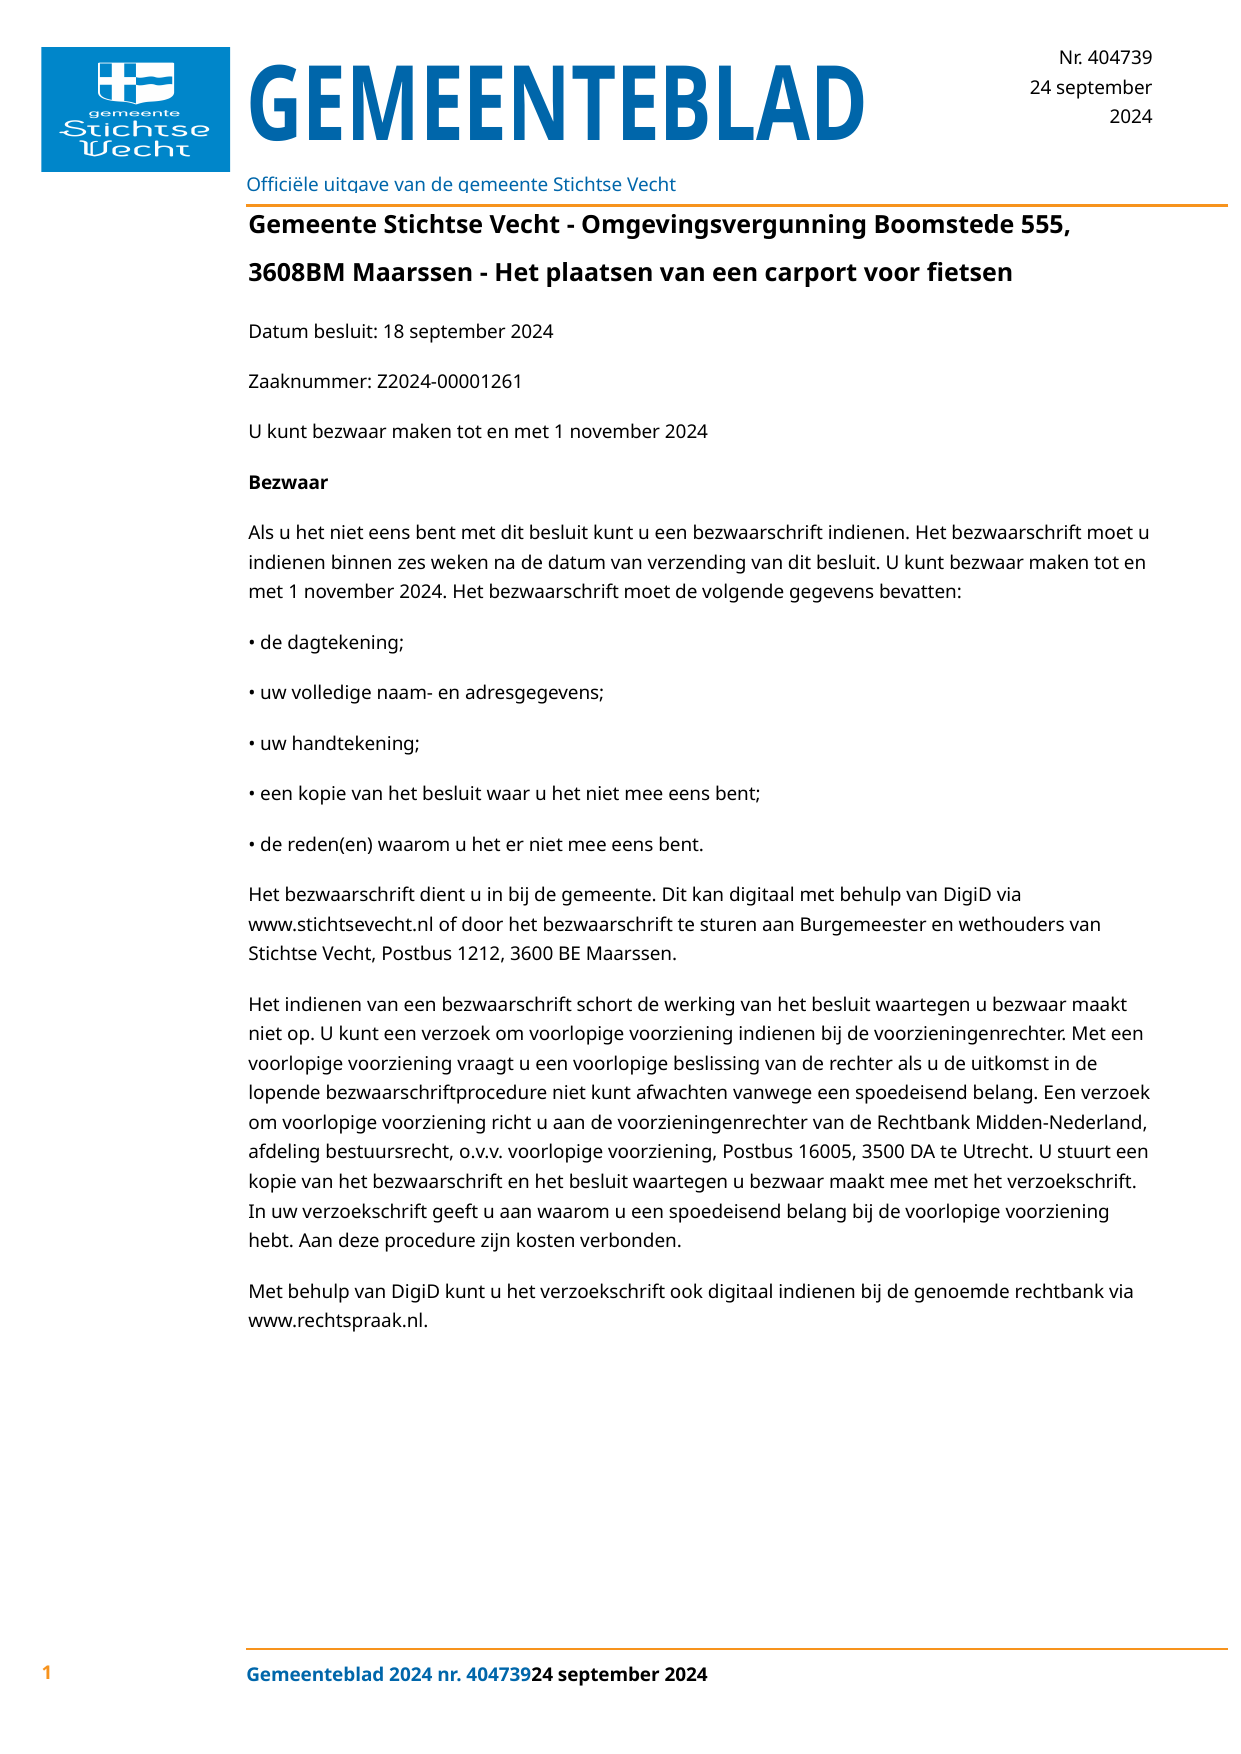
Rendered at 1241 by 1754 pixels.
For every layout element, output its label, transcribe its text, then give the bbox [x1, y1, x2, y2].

text • een kopie van het besluit waar u het niet mee eens bent; [248, 780, 1152, 806]
text Gemeente Stichtse Vecht - Omgevingsvergunning Boomstede 555, 3608BM Maarssen - Het plaatsen van een carport voor fietsen [248, 207, 1152, 288]
text • de dagtekening; [248, 629, 1152, 655]
picture [99, 63, 135, 101]
text • de reden(en) waarom u het er niet mee eens bent. [248, 831, 1152, 857]
text Als u het niet eens bent met dit besluit kunt u een bezwaarschrift indienen. Het bezwaarschrift moet u indienen binnen zes weken na de datum van verzending van dit besluit. U kunt bezwaar maken tot en met 1 november 2024. Het bezwaarschrift moet de volgende gegevens bevatten: [248, 519, 1152, 604]
text • uw handtekening; [248, 730, 1152, 756]
text Het indienen van een bezwaarschrift schort de werking van het besluit waartegen u bezwaar maakt niet op. U kunt een verzoek om voorlopige voorziening indienen bij de voorzieningenrechter. Met een voorlopige voorziening vraagt u een voorlopige beslissing van de rechter als u de uitkomst in de lopende bezwaarschriftprocedure niet kunt afwachten vanwege een spoedeisend belang. Een verzoek om voorlopige voorziening richt u aan de voorzieningenrechter van de Rechtbank Midden-Nederland, afdeling bestuursrecht, o.v.v. voorlopige voorziening, Postbus 16005, 3500 DA te Utrecht. U stuurt een kopie van het bezwaarschrift en het besluit waartegen u bezwaar maakt mee met het verzoekschrift. In uw verzoekschrift geeft u aan waarom u een spoedeisend belang bij de voorlopige voorziening hebt. Aan deze procedure zijn kosten verbonden. [248, 991, 1152, 1253]
picture [137, 63, 174, 103]
text Het bezwaarschrift dient u in bij de gemeente. Dit kan digitaal met behulp van DigiD via www.stichtsevecht.nl of door het bezwaarschrift te sturen aan Burgemeester en wethouders van Stichtse Vecht, Postbus 1212, 3600 BE Maarssen. [248, 881, 1152, 966]
text Zaaknummer: Z2024-00001261 [248, 368, 1152, 394]
text Datum besluit: 18 september 2024 [248, 318, 1152, 344]
text U kunt bezwaar maken tot en met 1 november 2024 [248, 419, 1152, 444]
text Met behulp van DigiD kunt u het verzoekschrift ook digitaal indienen bij de genoemde rechtbank via www.rechtspraak.nl. [248, 1278, 1152, 1333]
text • uw volledige naam- en adresgegevens; [248, 679, 1152, 705]
text Bezwaar [248, 469, 1152, 495]
